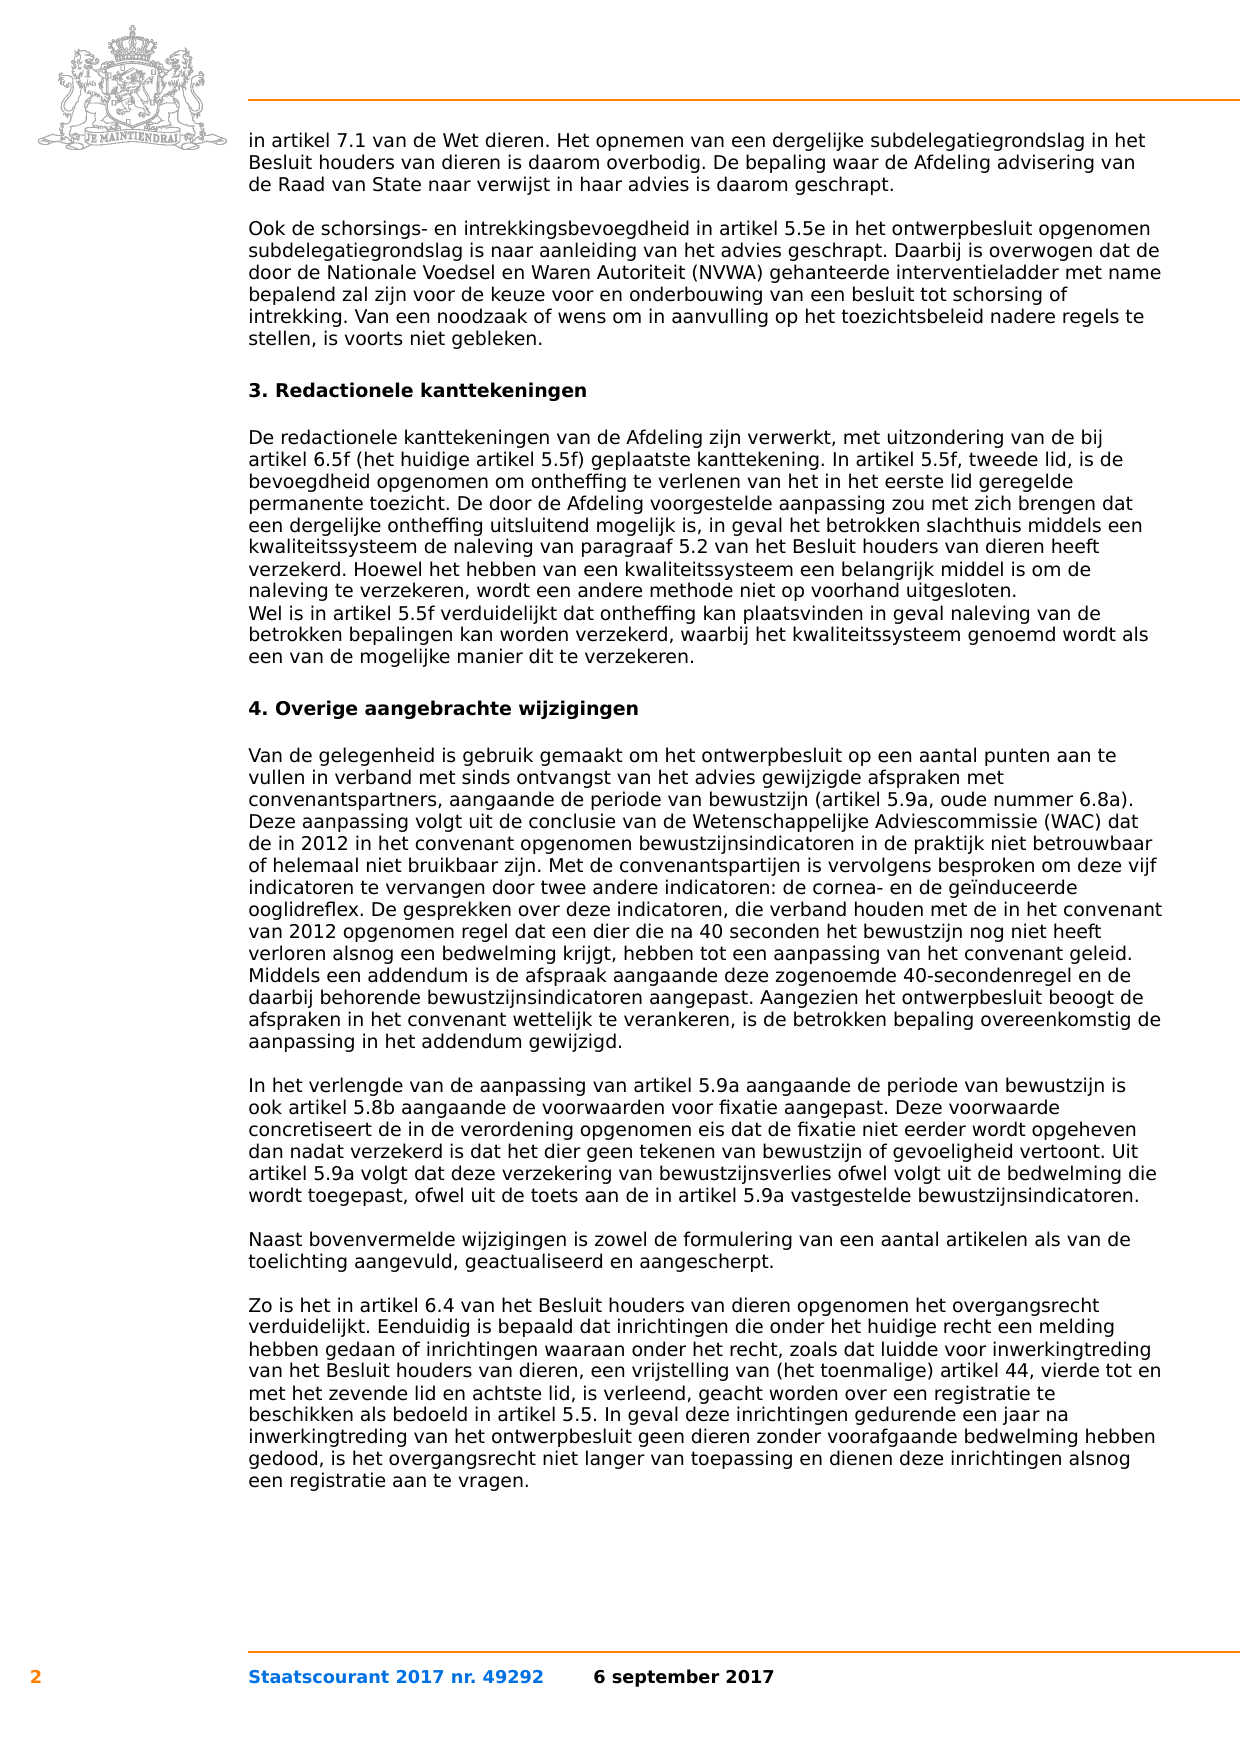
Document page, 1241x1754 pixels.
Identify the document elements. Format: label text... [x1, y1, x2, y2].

subtitle 4. Overige aangebrachte wijzigingen [248, 698, 1163, 720]
text Zo is het in artikel 6.4 van het Besluit houders van dieren opgenomen het overgangsrecht verduidelijkt. Eenduidig is bepaald dat inrichtingen die onder het huidige recht een melding hebben gedaan of inrichtingen waaraan onder het recht, zoals dat luidde voor inwerkingtreding van het Besluit houders van dieren, een vrijstelling van (het toenmalige) artikel 44, vierde tot en met het zevende lid en achtste lid, is verleend, geacht worden over een registratie te beschikken als bedoeld in artikel 5.5. In geval deze inrichtingen gedurende een jaar na inwerkingtreding van het ontwerpbesluit geen dieren zonder voorafgaande bedwelming hebben gedood, is het overgangsrecht niet langer van toepassing en dienen deze inrichtingen alsnog een registratie aan te vragen. [248, 1294, 1163, 1492]
text Van de gelegenheid is gebruik gemaakt om het ontwerpbesluit op een aantal punten aan te vullen in verband met sinds ontvangst van het advies gewijzigde afspraken met convenantspartners, aangaande de periode van bewustzijn (artikel 5.9a, oude nummer 6.8a). Deze aanpassing volgt uit de conclusie van de Wetenschappelijke Adviescommissie (WAC) dat de in 2012 in het convenant opgenomen bewustzijnsindicatoren in de praktijk niet betrouwbaar of helemaal niet bruikbaar zijn. Met de convenantspartijen is vervolgens besproken om deze vijf indicatoren te vervangen door twee andere indicatoren: de cornea- en de geïnduceerde ooglidreflex. De gesprekken over deze indicatoren, die verband houden met de in het convenant van 2012 opgenomen regel dat een dier die na 40 seconden het bewustzijn nog niet heeft verloren alsnog een bedwelming krijgt, hebben tot een aanpassing van het convenant geleid. Middels een addendum is de afspraak aangaande deze zogenoemde 40-secondenregel en de daarbij behorende bewustzijnsindicatoren aangepast. Aangezien het ontwerpbesluit beoogt de afspraken in het convenant wettelijk te verankeren, is de betrokken bepaling overeenkomstig de aanpassing in het addendum gewijzigd. [248, 745, 1163, 1053]
text in artikel 7.1 van de Wet dieren. Het opnemen van een dergelijke subdelegatiegrondslag in het Besluit houders van dieren is daarom overbodig. De bepaling waar de Afdeling advisering van de Raad van State naar verwijst in haar advies is daarom geschrapt. [248, 130, 1163, 196]
text De redactionele kanttekeningen van de Afdeling zijn verwerkt, met uitzondering van de bij artikel 6.5f (het huidige artikel 5.5f) geplaatste kanttekening. In artikel 5.5f, tweede lid, is de bevoegdheid opgenomen om ontheffing te verlenen van het in het eerste lid geregelde permanente toezicht. De door de Afdeling voorgestelde aanpassing zou met zich brengen dat een dergelijke ontheffing uitsluitend mogelijk is, in geval het betrokken slachthuis middels een kwaliteitssysteem de naleving van paragraaf 5.2 van het Besluit houders van dieren heeft verzekerd. Hoewel het hebben van een kwaliteitssysteem een belangrijk middel is om de naleving te verzekeren, wordt een andere methode niet op voorhand uitgesloten. [248, 427, 1163, 602]
text Wel is in artikel 5.5f verduidelijkt dat ontheffing kan plaatsvinden in geval naleving van de betrokken bepalingen kan worden verzekerd, waarbij het kwaliteitssysteem genoemd wordt als een van de mogelijke manier dit te verzekeren. [248, 602, 1163, 668]
text In het verlengde van de aanpassing van artikel 5.9a aangaande de periode van bewustzijn is ook artikel 5.8b aangaande de voorwaarden voor fixatie aangepast. Deze voorwaarde concretiseert de in de verordening opgenomen eis dat de fixatie niet eerder wordt opgeheven dan nadat verzekerd is dat het dier geen tekenen van bewustzijn of gevoeligheid vertoont. Uit artikel 5.9a volgt dat deze verzekering van bewustzijnsverlies ofwel volgt uit de bedwelming die wordt toegepast, ofwel uit de toets aan de in artikel 5.9a vastgestelde bewustzijnsindicatoren. [248, 1075, 1163, 1207]
text Naast bovenvermelde wijzigingen is zowel de formulering van een aantal artikelen als van de toelichting aangevuld, geactualiseerd en aangescherpt. [248, 1229, 1163, 1273]
subtitle 3. Redactionele kanttekeningen [248, 379, 1163, 402]
picture [38, 25, 227, 150]
text Ook de schorsings- en intrekkingsbevoegdheid in artikel 5.5e in het ontwerpbesluit opgenomen subdelegatiegrondslag is naar aanleiding van het advies geschrapt. Daarbij is overwogen dat de door de Nationale Voedsel en Waren Autoriteit (NVWA) gehanteerde interventieladder met name bepalend zal zijn voor de keuze voor en onderbouwing van een besluit tot schorsing of intrekking. Van een noodzaak of wens om in aanvulling op het toezichtsbeleid nadere regels te stellen, is voorts niet gebleken. [248, 218, 1163, 349]
